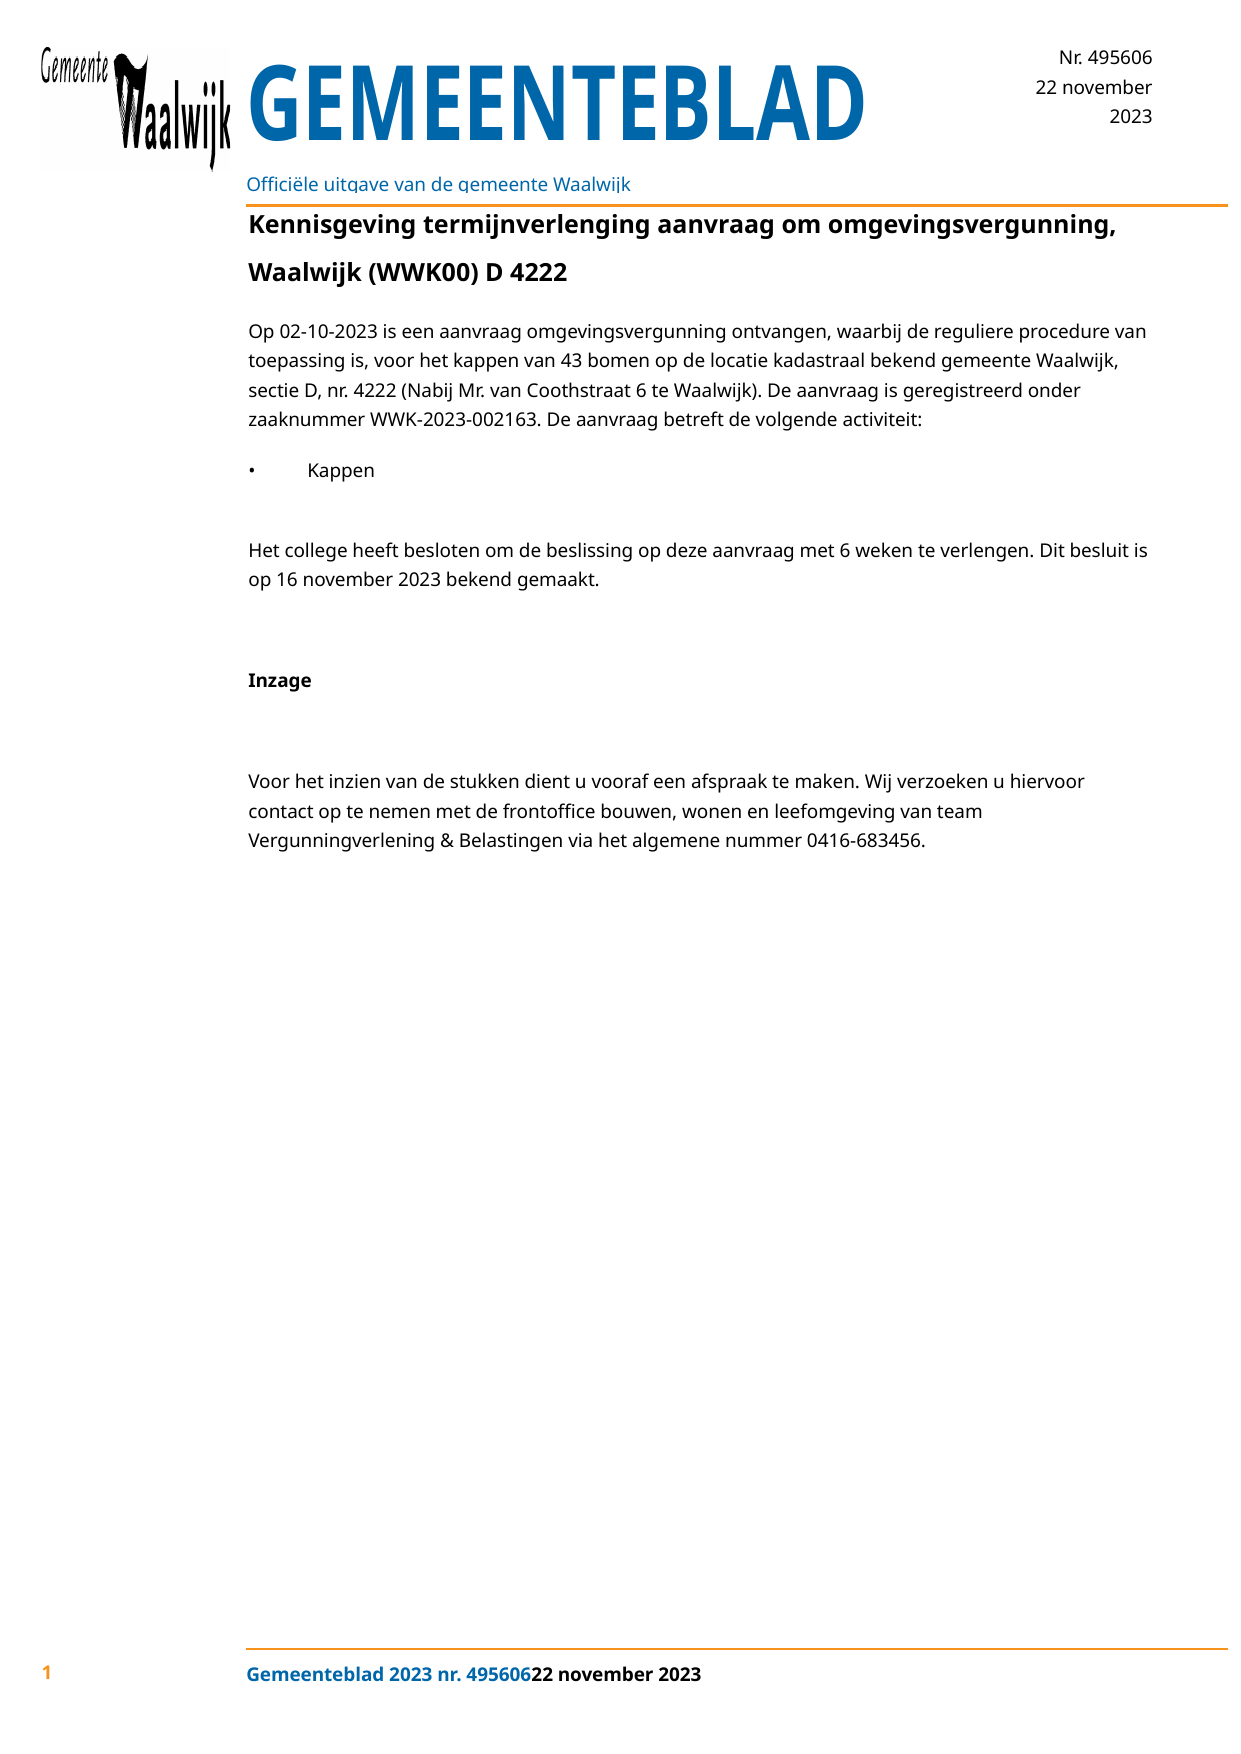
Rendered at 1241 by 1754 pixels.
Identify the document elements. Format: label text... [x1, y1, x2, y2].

picture [41, 47, 231, 172]
text Op 02-10-2023 is een aanvraag omgevingsvergunning ontvangen, waarbij de reguliere procedure van toepassing is, voor het kappen van 43 bomen op de locatie kadastraal bekend gemeente Waalwijk, sectie D, nr. 4222 (Nabij Mr. van Coothstraat 6 te Waalwijk). De aanvraag is geregistreerd onder zaaknummer WWK-2023-002163. De aanvraag betreft de volgende activiteit: [248, 318, 1152, 432]
text Inzage [248, 667, 1152, 693]
text Voor het inzien van de stukken dient u vooraf een afspraak te maken. Wij verzoeken u hiervoor contact op te nemen met de frontoffice bouwen, wonen en leefomgeving van team Vergunningverlening & Belastingen via het algemene nummer 0416-683456. [248, 768, 1152, 853]
text Het college heeft besloten om de beslissing op deze aanvraag met 6 weken te verlengen. Dit besluit is op 16 november 2023 bekend gemaakt. [248, 537, 1152, 592]
list Kappen [248, 457, 1152, 483]
text Kennisgeving termijnverlenging aanvraag om omgevingsvergunning, Waalwijk (WWK00) D 4222 [248, 207, 1152, 288]
